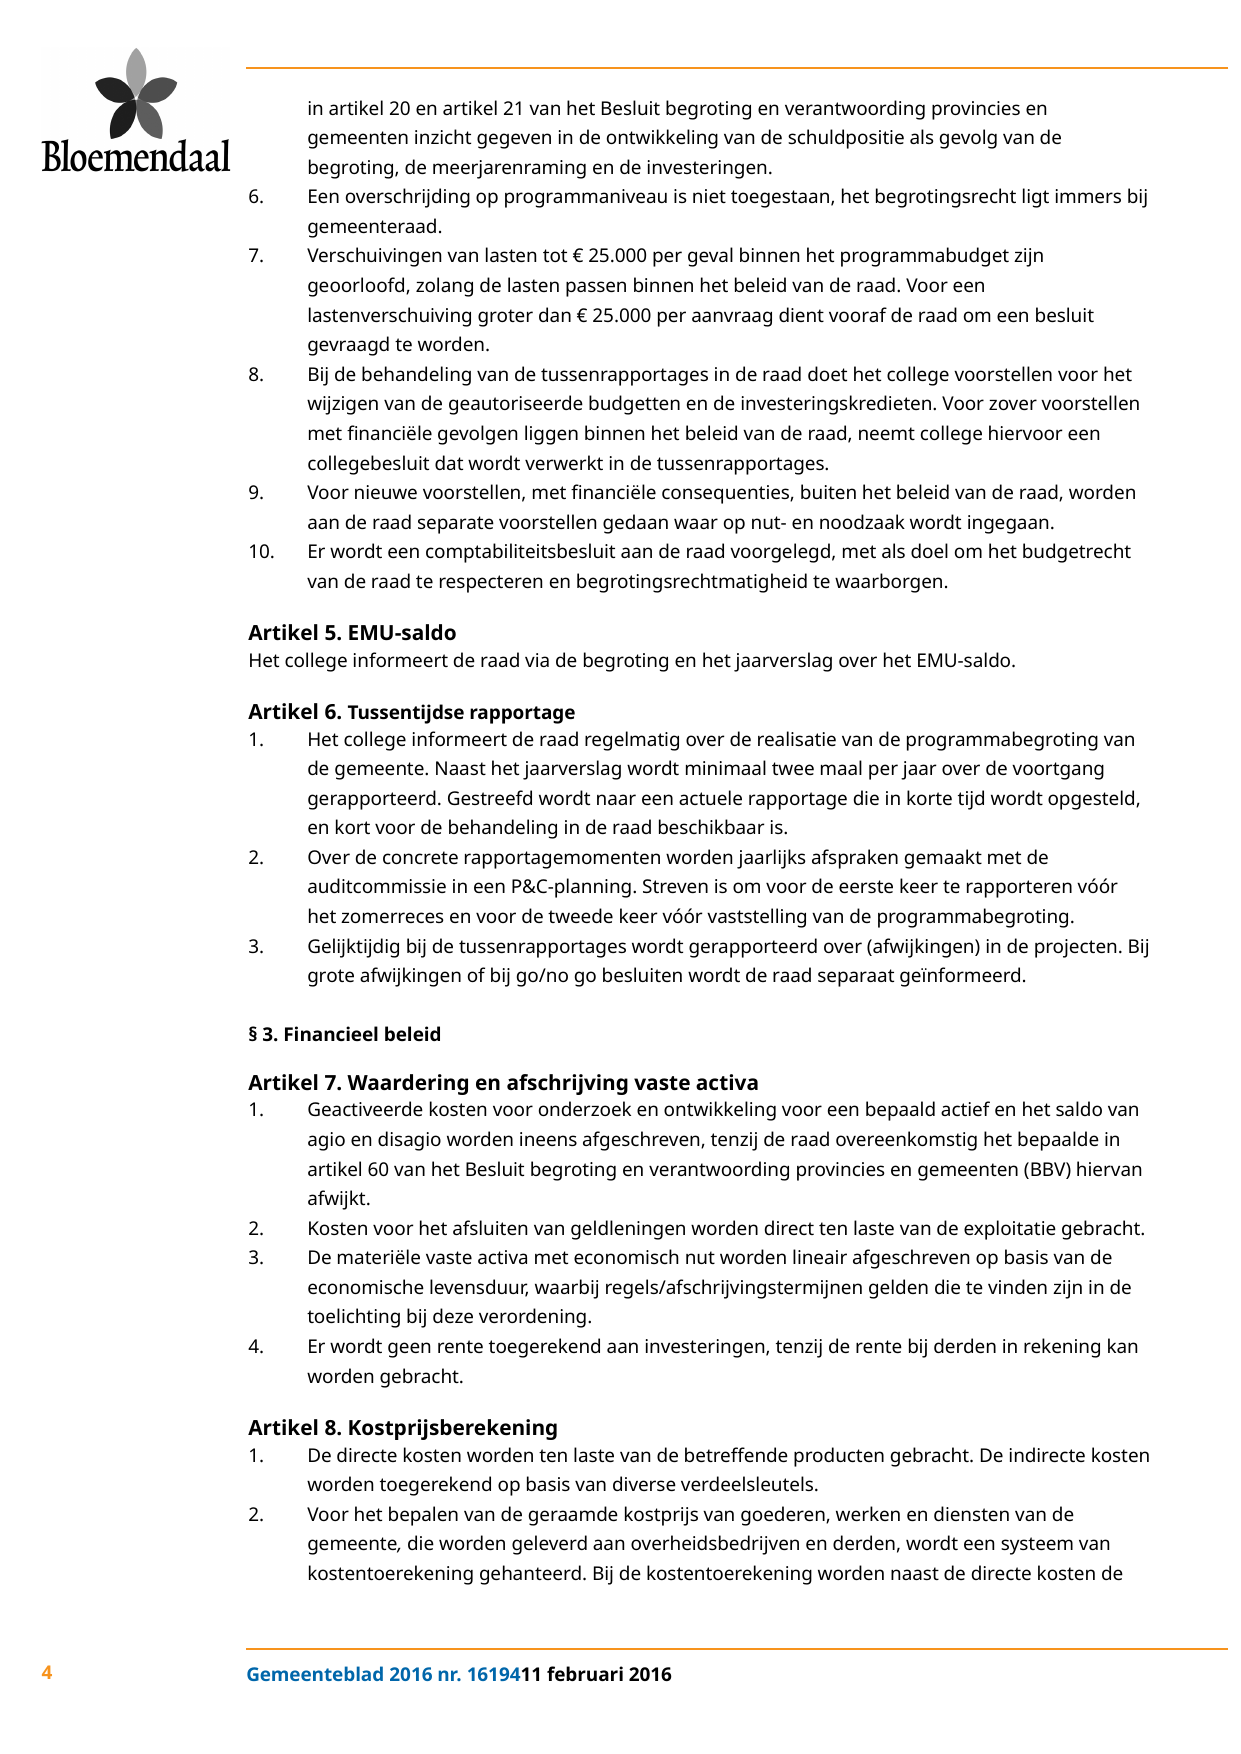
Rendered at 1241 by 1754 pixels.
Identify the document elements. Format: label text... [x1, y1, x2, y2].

list Gelijktijdig bij de tussenrapportages wordt gerapporteerd over (afwijkingen) in de projecten. Bij grote afwijkingen of bij go/no go besluiten wordt de raad separaat geïnformeerd. [248, 933, 1152, 988]
list De directe kosten worden ten laste van de betreffende producten gebracht. De indirecte kosten worden toegerekend op basis van diverse verdeelsleutels. [248, 1442, 1152, 1497]
text § 3. Financieel beleid [248, 1022, 1152, 1047]
list Voor het bepalen van de geraamde kostprijs van goederen, werken en diensten van de gemeente, die worden geleverd aan overheidsbedrijven en derden, wordt een systeem van kostentoerekening gehanteerd. Bij de kostentoerekening worden naast de directe kosten de [248, 1501, 1152, 1586]
list Er wordt een comptabiliteitsbesluit aan de raad voorgelegd, met als doel om het budgetrecht van de raad te respecteren en begrotingsrechtmatigheid te waarborgen. [248, 538, 1152, 594]
list Over de concrete rapportagemomenten worden jaarlijks afspraken gemaakt met de auditcommissie in een P&C-planning. Streven is om voor de eerste keer te rapporteren vóór het zomerreces en voor de tweede keer vóór vaststelling van de programmabegroting. [248, 844, 1152, 929]
list Kosten voor het afsluiten van geldleningen worden direct ten laste van de exploitatie gebracht. [248, 1215, 1152, 1241]
list Het college informeert de raad regelmatig over de realisatie van de programmabegroting van de gemeente. Naast het jaarverslag wordt minimaal twee maal per jaar over de voortgang gerapporteerd. Gestreefd wordt naar een actuele rapportage die in korte tijd wordt opgesteld, en kort voor de behandeling in de raad beschikbaar is. [248, 726, 1152, 840]
list Geactiveerde kosten voor onderzoek en ontwikkeling voor een bepaald actief en het saldo van agio en disagio worden ineens afgeschreven, tenzij de raad overeenkomstig het bepaalde in artikel 60 van het Besluit begroting en verantwoording provincies en gemeenten (BBV) hiervan afwijkt. [248, 1097, 1152, 1211]
picture [41, 47, 231, 172]
list Een overschrijding op programmaniveau is niet toegestaan, het begrotingsrecht ligt immers bij gemeenteraad. [248, 183, 1152, 239]
list De materiële vaste activa met economisch nut worden lineair afgeschreven op basis van de economische levensduur, waarbij regels/afschrijvingstermijnen gelden die te vinden zijn in de toelichting bij deze verordening. [248, 1244, 1152, 1329]
list Voor nieuwe voorstellen, met financiële consequenties, buiten het beleid van de raad, worden aan de raad separate voorstellen gedaan waar op nut- en noodzaak wordt ingegaan. [248, 479, 1152, 535]
text Artikel 8. Kostprijsberekening [248, 1413, 1152, 1442]
text Het college informeert de raad via de begroting en het jaarverslag over het EMU-saldo. [248, 647, 1152, 673]
list Er wordt geen rente toegerekend aan investeringen, tenzij de rente bij derden in rekening kan worden gebracht. [248, 1333, 1152, 1389]
list in artikel 20 en artikel 21 van het Besluit begroting en verantwoording provincies en gemeenten inzicht gegeven in de ontwikkeling van de schuldpositie als gevolg van de begroting, de meerjarenraming en de investeringen. [248, 95, 1152, 180]
list Verschuivingen van lasten tot € 25.000 per geval binnen het programmabudget zijn geoorloofd, zolang de lasten passen binnen het beleid van de raad. Voor een lastenverschuiving groter dan € 25.000 per aanvraag dient vooraf de raad om een besluit gevraagd te worden. [248, 243, 1152, 357]
text Artikel 5. EMU-saldo [248, 618, 1152, 647]
text Artikel 6. Tussentijdse rapportage [248, 697, 1152, 726]
text Artikel 7. Waardering en afschrijving vaste activa [248, 1068, 1152, 1097]
list Bij de behandeling van de tussenrapportages in de raad doet het college voorstellen voor het wijzigen van de geautoriseerde budgetten en de investeringskredieten. Voor zover voorstellen met financiële gevolgen liggen binnen het beleid van de raad, neemt college hiervoor een collegebesluit dat wordt verwerkt in de tussenrapportages. [248, 361, 1152, 476]
